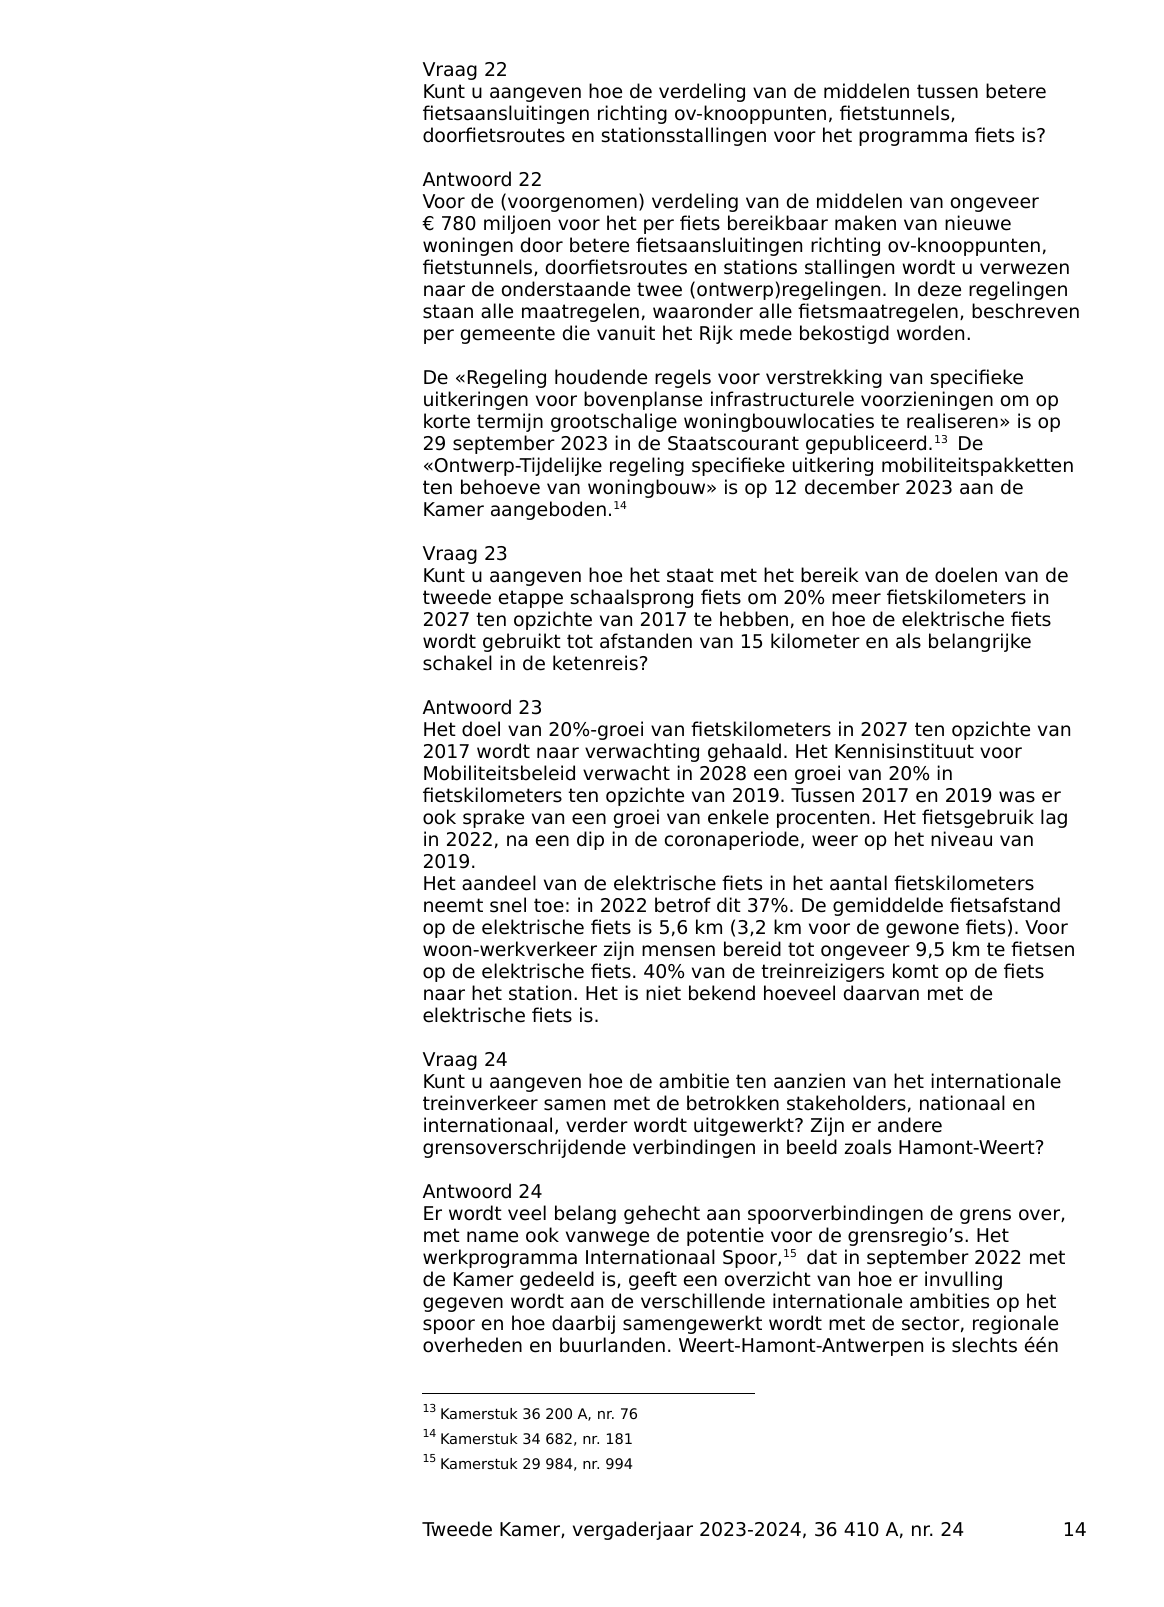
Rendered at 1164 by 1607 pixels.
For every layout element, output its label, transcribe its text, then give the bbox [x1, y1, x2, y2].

text Kunt u aangeven hoe de verdeling van de middelen tussen betere fietsaansluitingen richting ov-knooppunten, fietstunnels, doorfietsroutes en stationsstallingen voor het programma fiets is? [422, 81, 1087, 147]
text Er wordt veel belang gehecht aan spoorverbindingen de grens over, met name ook vanwege de potentie voor de grensregio’s. Het werkprogramma Internationaal Spoor, dat in september 2022 met de Kamer gedeeld is, geeft een overzicht van hoe er invulling gegeven wordt aan de verschillende internationale ambities op het spoor en hoe daarbij samengewerkt wordt met de sector, regionale overheden en buurlanden. Weert-Hamont-Antwerpen is slechts één [422, 1203, 1087, 1357]
text Kunt u aangeven hoe de ambitie ten aanzien van het internationale treinverkeer samen met de betrokken stakeholders, nationaal en internationaal, verder wordt uitgewerkt? Zijn er andere grensoverschrijdende verbindingen in beeld zoals Hamont-Weert? [422, 1071, 1087, 1159]
text De «Regeling houdende regels voor verstrekking van specifieke uitkeringen voor bovenplanse infrastructurele voorzieningen om op korte termijn grootschalige woningbouwlocaties te realiseren» is op 29 september 2023 in de Staatscourant gepubliceerd. De «Ontwerp-Tijdelijke regeling specifieke uitkering mobiliteitspakketten ten behoeve van woningbouw» is op 12 december 2023 aan de Kamer aangeboden. [422, 367, 1087, 521]
text Het doel van 20%-groei van fietskilometers in 2027 ten opzichte van 2017 wordt naar verwachting gehaald. Het Kennisinstituut voor Mobiliteitsbeleid verwacht in 2028 een groei van 20% in fietskilometers ten opzichte van 2019. Tussen 2017 en 2019 was er ook sprake van een groei van enkele procenten. Het fietsgebruik lag in 2022, na een dip in de coronaperiode, weer op het niveau van 2019. [422, 719, 1087, 873]
text Voor de (voorgenomen) verdeling van de middelen van ongeveer € 780 miljoen voor het per fiets bereikbaar maken van nieuwe woningen door betere fietsaansluitingen richting ov-knooppunten, fietstunnels, doorfietsroutes en stations stallingen wordt u verwezen naar de onderstaande twee (ontwerp)regelingen. In deze regelingen staan alle maatregelen, waaronder alle fietsmaatregelen, beschreven per gemeente die vanuit het Rijk mede bekostigd worden. [422, 191, 1087, 345]
text Het aandeel van de elektrische fiets in het aantal fietskilometers neemt snel toe: in 2022 betrof dit 37%. De gemiddelde fietsafstand op de elektrische fiets is 5,6 km (3,2 km voor de gewone fiets). Voor woon-werkverkeer zijn mensen bereid tot ongeveer 9,5 km te fietsen op de elektrische fiets. 40% van de treinreizigers komt op de fiets naar het station. Het is niet bekend hoeveel daarvan met de elektrische fiets is. [422, 873, 1087, 1027]
text Vraag 23 [422, 543, 1087, 565]
text Kamerstuk 34 682, nr. 181 [422, 1427, 1087, 1449]
text Vraag 22 [422, 59, 1087, 81]
text Antwoord 22 [422, 169, 1087, 191]
text Antwoord 23 [422, 697, 1087, 719]
text Kunt u aangeven hoe het staat met het bereik van de doelen van de tweede etappe schaalsprong fiets om 20% meer fietskilometers in 2027 ten opzichte van 2017 te hebben, en hoe de elektrische fiets wordt gebruikt tot afstanden van 15 kilometer en als belangrijke schakel in de ketenreis? [422, 565, 1087, 675]
text Antwoord 24 [422, 1181, 1087, 1203]
text Vraag 24 [422, 1049, 1087, 1071]
text Kamerstuk 36 200 A, nr. 76 [422, 1402, 1087, 1424]
text Kamerstuk 29 984, nr. 994 [422, 1452, 1087, 1474]
